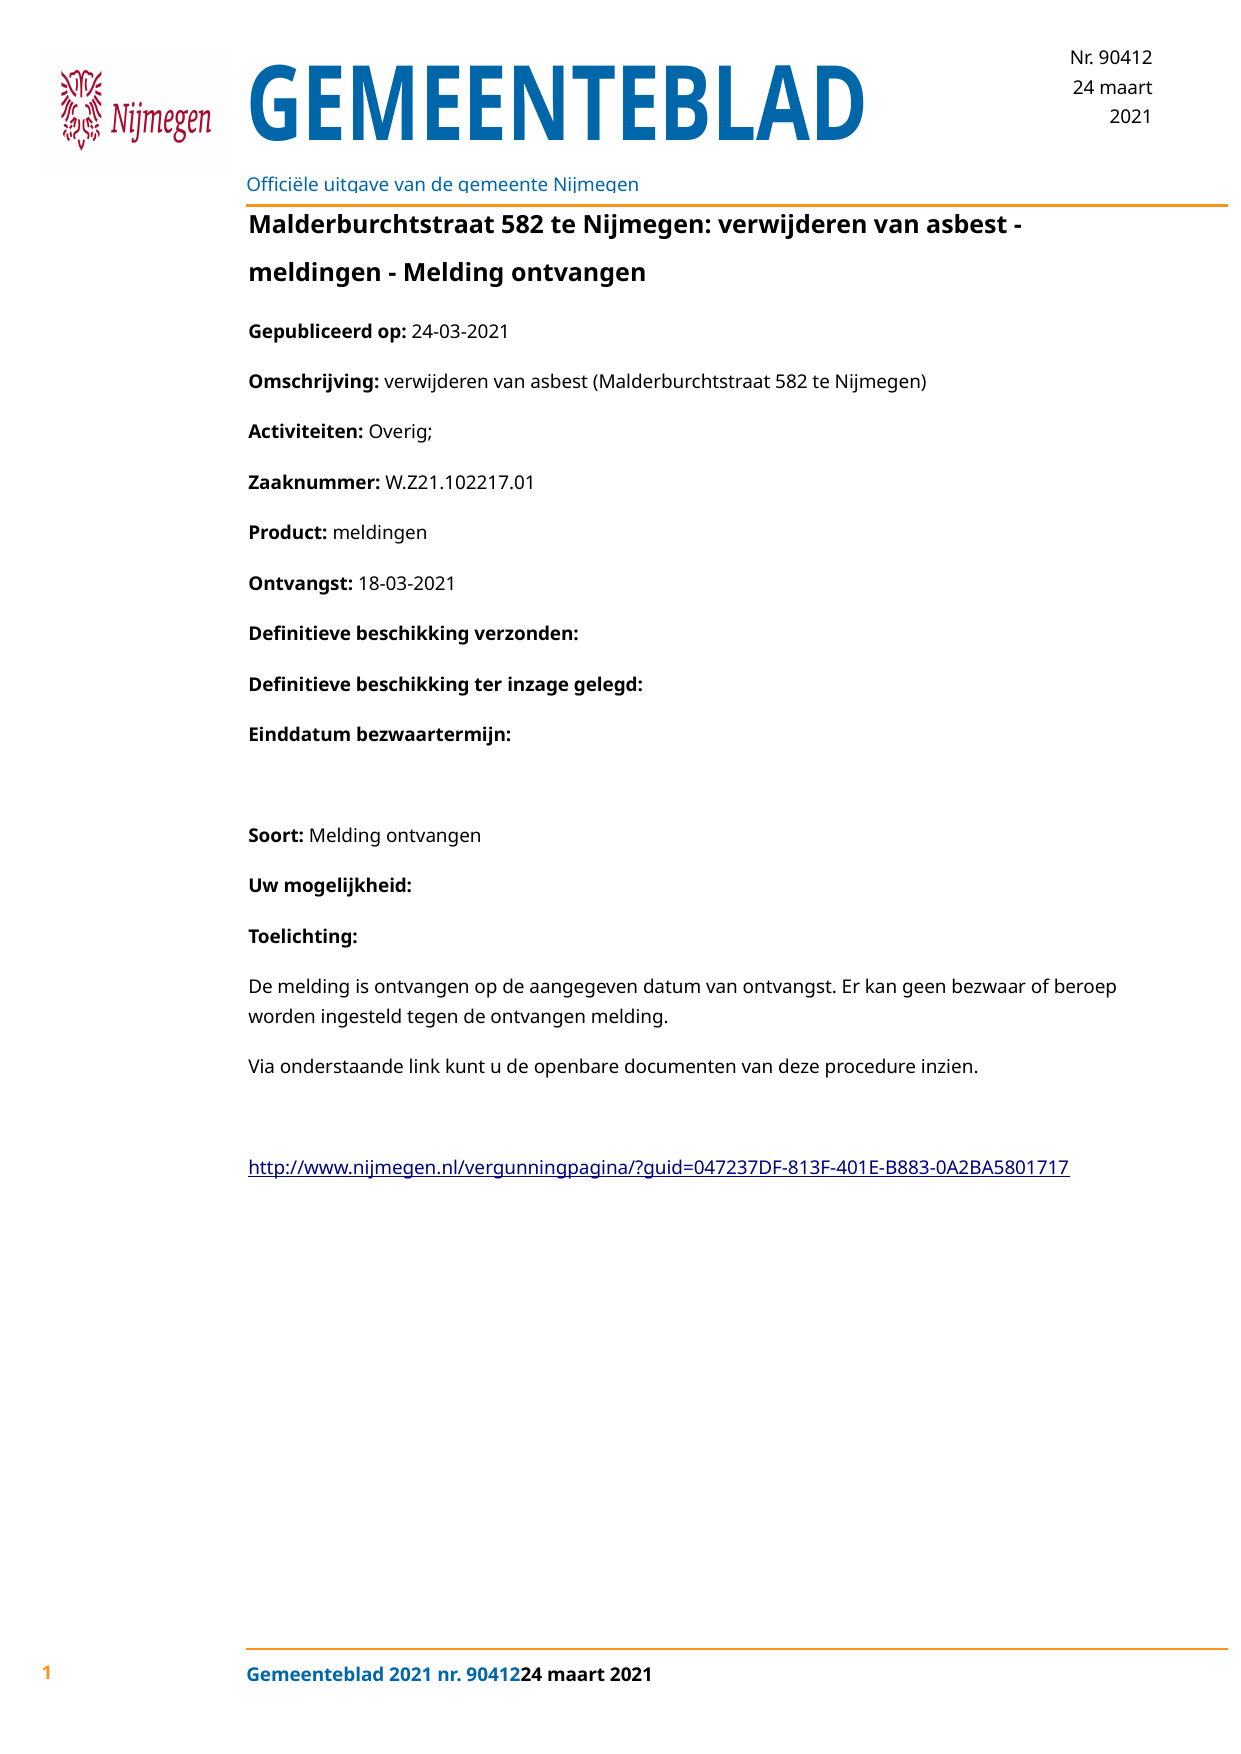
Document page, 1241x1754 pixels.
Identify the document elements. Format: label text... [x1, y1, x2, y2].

text Ontvangst: 18-03-2021 [248, 570, 1152, 596]
text Definitieve beschikking ter inzage gelegd: [248, 671, 1152, 697]
text Toelichting: [248, 923, 1152, 949]
text http://www.nijmegen.nl/vergunningpagina/?guid=047237DF-813F-401E-B883-0A2BA5801717 [248, 1154, 1152, 1180]
picture [41, 47, 231, 172]
text Malderburchtstraat 582 te Nijmegen: verwijderen van asbest - meldingen - Melding ontvangen [248, 207, 1152, 288]
text Omschrijving: verwijderen van asbest (Malderburchtstraat 582 te Nijmegen) [248, 368, 1152, 394]
text Uw mogelijkheid: [248, 872, 1152, 898]
text Via onderstaande link kunt u de openbare documenten van deze procedure inzien. [248, 1053, 1152, 1079]
text De melding is ontvangen op de aangegeven datum van ontvangst. Er kan geen bezwaar of beroep worden ingesteld tegen de ontvangen melding. [248, 973, 1152, 1029]
text Zaaknummer: W.Z21.102217.01 [248, 469, 1152, 495]
text Soort: Melding ontvangen [248, 822, 1152, 848]
text Product: meldingen [248, 519, 1152, 545]
text Definitieve beschikking verzonden: [248, 620, 1152, 646]
text Einddatum bezwaartermijn: [248, 721, 1152, 747]
text Gepubliceerd op: 24-03-2021 [248, 318, 1152, 344]
text Activiteiten: Overig; [248, 419, 1152, 444]
